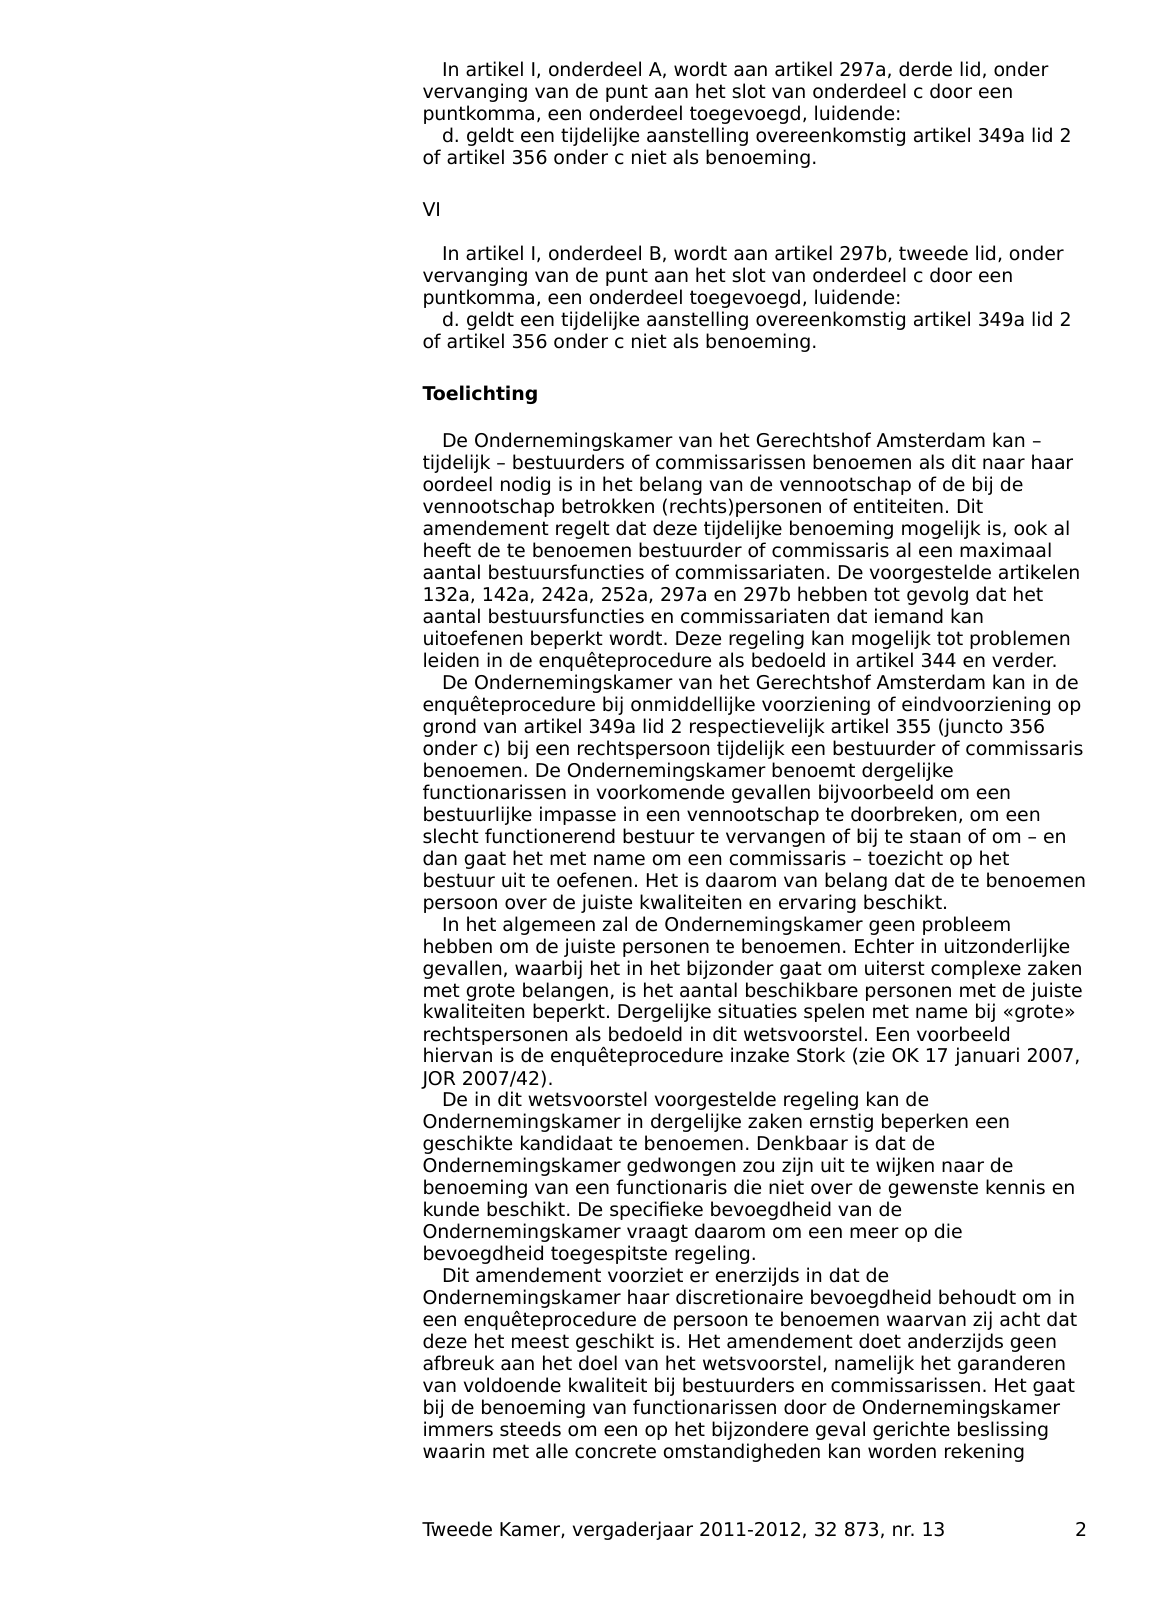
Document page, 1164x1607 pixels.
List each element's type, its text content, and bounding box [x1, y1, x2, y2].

subtitle Toelichting [422, 383, 1087, 405]
subtitle VI [422, 199, 1087, 221]
text In artikel I, onderdeel A, wordt aan artikel 297a, derde lid, onder vervanging van de punt aan het slot van onderdeel c door een puntkomma, een onderdeel toegevoegd, luidende: [422, 59, 1087, 125]
text d. geldt een tijdelijke aanstelling overeenkomstig artikel 349a lid 2 of artikel 356 onder c niet als benoeming. [422, 309, 1087, 353]
text Dit amendement voorziet er enerzijds in dat de Ondernemingskamer haar discretionaire bevoegdheid behoudt om in een enquêteprocedure de persoon te benoemen waarvan zij acht dat deze het meest geschikt is. Het amendement doet anderzijds geen afbreuk aan het doel van het wetsvoorstel, namelijk het garanderen van voldoende kwaliteit bij bestuurders en commissarissen. Het gaat bij de benoeming van functionarissen door de Ondernemingskamer immers steeds om een op het bijzondere geval gerichte beslissing waarin met alle concrete omstandigheden kan worden rekening [422, 1265, 1087, 1463]
text De Ondernemingskamer van het Gerechtshof Amsterdam kan in de enquêteprocedure bij onmiddellijke voorziening of eindvoorziening op grond van artikel 349a lid 2 respectievelijk artikel 355 (juncto 356 onder c) bij een rechtspersoon tijdelijk een bestuurder of commissaris benoemen. De Ondernemingskamer benoemt dergelijke functionarissen in voorkomende gevallen bijvoorbeeld om een bestuurlijke impasse in een vennootschap te doorbreken, om een slecht functionerend bestuur te vervangen of bij te staan of om – en dan gaat het met name om een commissaris – toezicht op het bestuur uit te oefenen. Het is daarom van belang dat de te benoemen persoon over de juiste kwaliteiten en ervaring beschikt. [422, 672, 1087, 913]
text In artikel I, onderdeel B, wordt aan artikel 297b, tweede lid, onder vervanging van de punt aan het slot van onderdeel c door een puntkomma, een onderdeel toegevoegd, luidende: [422, 243, 1087, 309]
text In het algemeen zal de Ondernemingskamer geen probleem hebben om de juiste personen te benoemen. Echter in uitzonderlijke gevallen, waarbij het in het bijzonder gaat om uiterst complexe zaken met grote belangen, is het aantal beschikbare personen met de juiste kwaliteiten beperkt. Dergelijke situaties spelen met name bij «grote» rechtspersonen als bedoeld in dit wetsvoorstel. Een voorbeeld hiervan is de enquêteprocedure inzake Stork (zie OK 17 januari 2007, JOR 2007/42). [422, 913, 1087, 1089]
text De Ondernemingskamer van het Gerechtshof Amsterdam kan – tijdelijk – bestuurders of commissarissen benoemen als dit naar haar oordeel nodig is in het belang van de vennootschap of de bij de vennootschap betrokken (rechts)personen of entiteiten. Dit amendement regelt dat deze tijdelijke benoeming mogelijk is, ook al heeft de te benoemen bestuurder of commissaris al een maximaal aantal bestuursfuncties of commissariaten. De voorgestelde artikelen 132a, 142a, 242a, 252a, 297a en 297b hebben tot gevolg dat het aantal bestuursfuncties en commissariaten dat iemand kan uitoefenen beperkt wordt. Deze regeling kan mogelijk tot problemen leiden in de enquêteprocedure als bedoeld in artikel 344 en verder. [422, 430, 1087, 672]
text d. geldt een tijdelijke aanstelling overeenkomstig artikel 349a lid 2 of artikel 356 onder c niet als benoeming. [422, 125, 1087, 169]
text De in dit wetsvoorstel voorgestelde regeling kan de Ondernemingskamer in dergelijke zaken ernstig beperken een geschikte kandidaat te benoemen. Denkbaar is dat de Ondernemingskamer gedwongen zou zijn uit te wijken naar de benoeming van een functionaris die niet over de gewenste kennis en kunde beschikt. De specifieke bevoegdheid van de Ondernemingskamer vraagt daarom om een meer op die bevoegdheid toegespitste regeling. [422, 1089, 1087, 1265]
